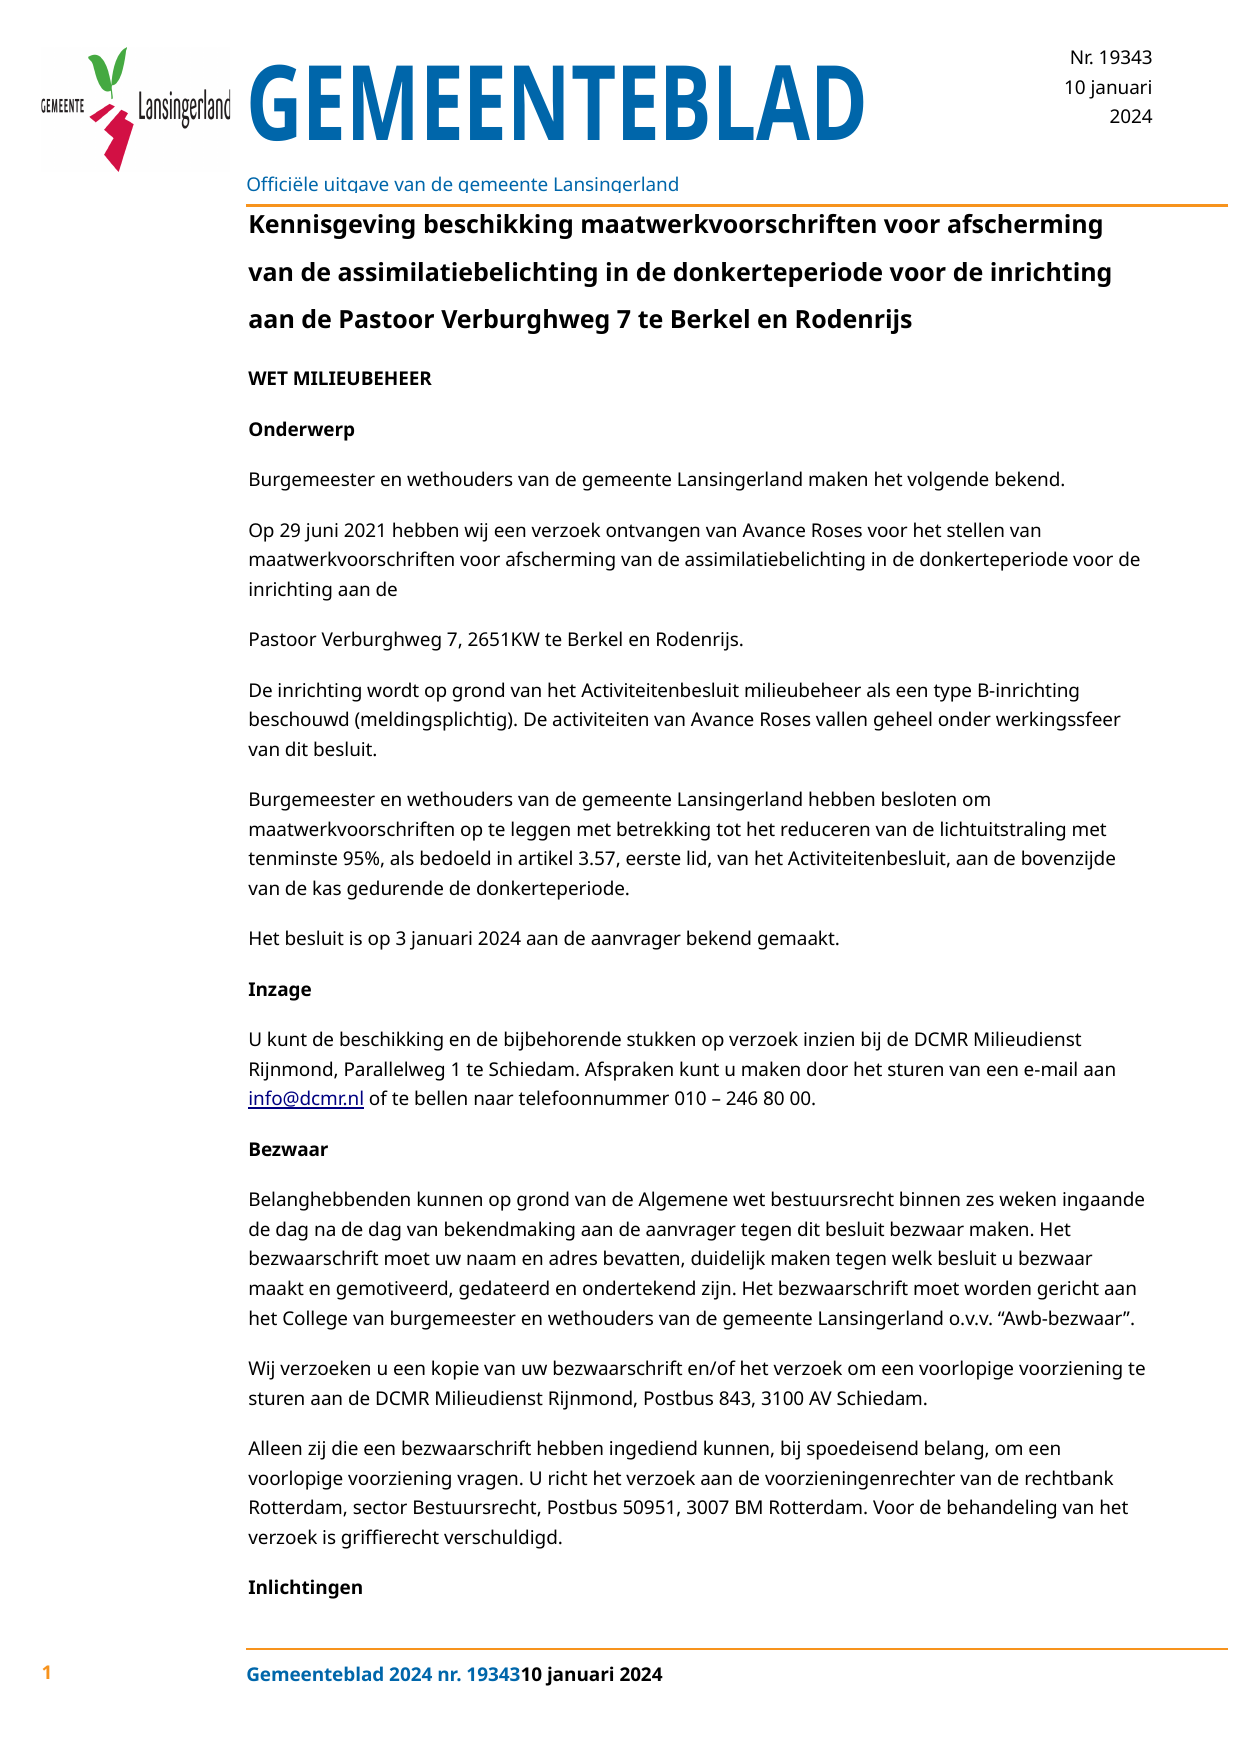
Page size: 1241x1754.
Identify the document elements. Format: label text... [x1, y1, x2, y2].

text Pastoor Verburghweg 7, 2651KW te Berkel en Rodenrijs. [248, 626, 1152, 652]
text WET MILIEUBEHEER [248, 366, 1152, 391]
text Inlichtingen [248, 1574, 1152, 1600]
text Belanghebbenden kunnen op grond van de Algemene wet bestuursrecht binnen zes weken ingaande de dag na de dag van bekendmaking aan de aanvrager tegen dit besluit bezwaar maken. Het bezwaarschrift moet uw naam en adres bevatten, duidelijk maken tegen welk besluit u bezwaar maakt en gemotiveerd, gedateerd en ondertekend zijn. Het bezwaarschrift moet worden gericht aan het College van burgemeester en wethouders van de gemeente Lansingerland o.v.v. “Awb-bezwaar”. [248, 1186, 1152, 1330]
text Burgemeester en wethouders van de gemeente Lansingerland hebben besloten om maatwerkvoorschriften op te leggen met betrekking tot het reduceren van de lichtuitstraling met tenminste 95%, als bedoeld in artikel 3.57, eerste lid, van het Activiteitenbesluit, aan de bovenzijde van de kas gedurende de donkerteperiode. [248, 786, 1152, 901]
text Inzage [248, 976, 1152, 1002]
text Het besluit is op 3 januari 2024 aan de aanvrager bekend gemaakt. [248, 926, 1152, 951]
text Alleen zij die een bezwaarschrift hebben ingediend kunnen, bij spoedeisend belang, om een voorlopige voorziening vragen. U richt het verzoek aan de voorzieningenrechter van de rechtbank Rotterdam, sector Bestuursrecht, Postbus 50951, 3007 BM Rotterdam. Voor de behandeling van het verzoek is griffierecht verschuldigd. [248, 1435, 1152, 1549]
text Op 29 juni 2021 hebben wij een verzoek ontvangen van Avance Roses voor het stellen van maatwerkvoorschriften voor afscherming van de assimilatiebelichting in de donkerteperiode voor de inrichting aan de [248, 517, 1152, 602]
text Wij verzoeken u een kopie van uw bezwaarschrift en/of het verzoek om een voorlopige voorziening te sturen aan de DCMR Milieudienst Rijnmond, Postbus 843, 3100 AV Schiedam. [248, 1355, 1152, 1410]
text Burgemeester en wethouders van de gemeente Lansingerland maken het volgende bekend. [248, 466, 1152, 492]
text De inrichting wordt op grond van het Activiteitenbesluit milieubeheer als een type B-inrichting beschouwd (meldingsplichtig). De activiteiten van Avance Roses vallen geheel onder werkingssfeer van dit besluit. [248, 677, 1152, 762]
text Onderwerp [248, 416, 1152, 442]
text Kennisgeving beschikking maatwerkvoorschriften voor afscherming van de assimilatiebelichting in de donkerteperiode voor de inrichting aan de Pastoor Verburghweg 7 te Berkel en Rodenrijs [248, 207, 1152, 336]
text U kunt de beschikking en de bijbehorende stukken op verzoek inzien bij de DCMR Milieudienst Rijnmond, Parallelweg 1 te Schiedam. Afspraken kunt u maken door het sturen van een e-mail aan info@dcmr.nl of te bellen naar telefoonnummer 010 – 246 80 00. [248, 1026, 1152, 1111]
picture [41, 47, 231, 172]
text Bezwaar [248, 1136, 1152, 1162]
